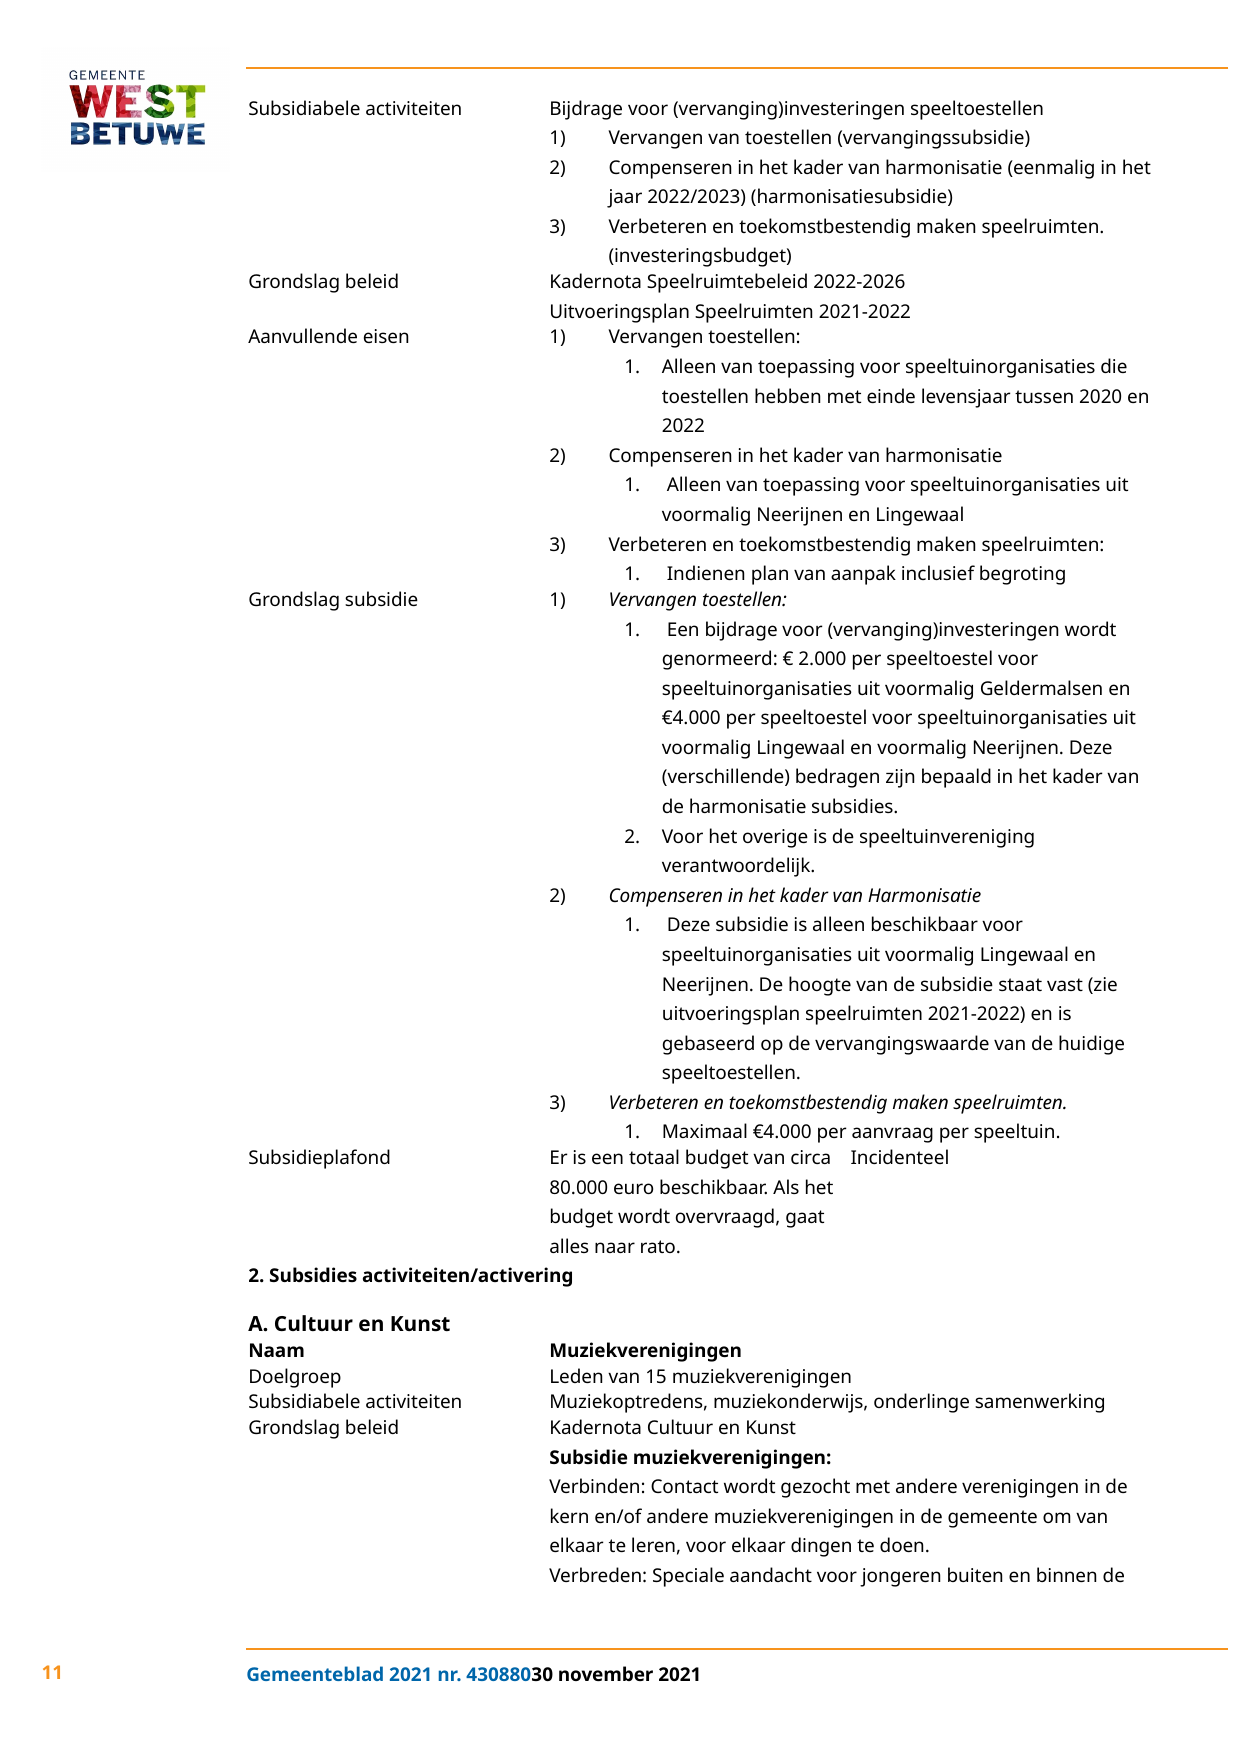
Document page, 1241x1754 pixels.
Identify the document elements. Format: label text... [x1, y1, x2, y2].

table_cell Vervangen toestellen: Een bijdrage voor (vervanging)investeringen wordt genormeerd: € 2.000 per speeltoestel voor speeltuinorganisaties uit voormalig Geldermalsen en €4.000 per speeltoestel voor speeltuinorganisaties uit voormalig Lingewaal en voormalig Neerijnen. Deze (verschillende) bedragen zijn bepaald in het kader van de harmonisatie subsidies. Voor het overige is de speeltuinvereniging verantwoordelijk. Compenseren in het kader van Harmonisatie Deze subsidie is alleen beschikbaar voor speeltuinorganisaties uit voormalig Lingewaal en Neerijnen. De hoogte van de subsidie staat vast (zie uitvoeringsplan speelruimten 2021-2022) en is gebaseerd op de vervangingswaarde van de huidige speeltoestellen. Verbeteren en toekomstbestendig maken speelruimten. Maximaal €4.000 per aanvraag per speeltuin. [549, 586, 1152, 1144]
table_cell Aanvullende eisen [248, 324, 549, 586]
text A. Cultuur en Kunst [248, 1309, 1152, 1337]
table_cell Subsidieplafond [248, 1144, 549, 1259]
table_cell Grondslag subsidie [248, 586, 549, 1144]
table_cell Kadernota Speelruimtebeleid 2022-2026 Uitvoeringsplan Speelruimten 2021-2022 [549, 269, 1152, 324]
table_cell Leden van 15 muziekverenigingen [549, 1363, 1152, 1389]
table_cell Vervangen toestellen: Alleen van toepassing voor speeltuinorganisaties die toestellen hebben met einde levensjaar tussen 2020 en 2022 Compenseren in het kader van harmonisatie Alleen van toepassing voor speeltuinorganisaties uit voormalig Neerijnen en Lingewaal Verbeteren en toekomstbestendig maken speelruimten: Indienen plan van aanpak inclusief begroting [549, 324, 1152, 586]
table_header Naam [248, 1337, 549, 1363]
text 2. Subsidies activiteiten/activering [248, 1262, 1152, 1288]
table_cell Subsidiabele activiteiten [248, 1389, 549, 1414]
table_cell Incidenteel [850, 1144, 1152, 1259]
table_cell Muziekoptredens, muziekonderwijs, onderlinge samenwerking [549, 1389, 1152, 1414]
table_cell Er is een totaal budget van circa 80.000 euro beschikbaar. Als het budget wordt overvraagd, gaat alles naar rato. [549, 1144, 850, 1259]
table_cell Grondslag beleid [248, 1414, 549, 1588]
table_cell Subsidiabele activiteiten [248, 95, 549, 268]
table_cell Grondslag beleid [248, 269, 549, 324]
table_header Muziekverenigingen [549, 1337, 1152, 1363]
table_cell Bijdrage voor (vervanging)investeringen speeltoestellen Vervangen van toestellen (vervangingssubsidie) Compenseren in het kader van harmonisatie (eenmalig in het jaar 2022/2023) (harmonisatiesubsidie) Verbeteren en toekomstbestendig maken speelruimten. (investeringsbudget) [549, 95, 1152, 268]
table_cell Kadernota Cultuur en Kunst Subsidie muziekverenigingen: Verbinden: Contact wordt gezocht met andere verenigingen in de kern en/of andere muziekverenigingen in de gemeente om van elkaar te leren, voor elkaar dingen te doen. Verbreden: Speciale aandacht voor jongeren buiten en binnen de [549, 1414, 1152, 1588]
table_cell Doelgroep [248, 1363, 549, 1389]
picture [41, 47, 231, 172]
